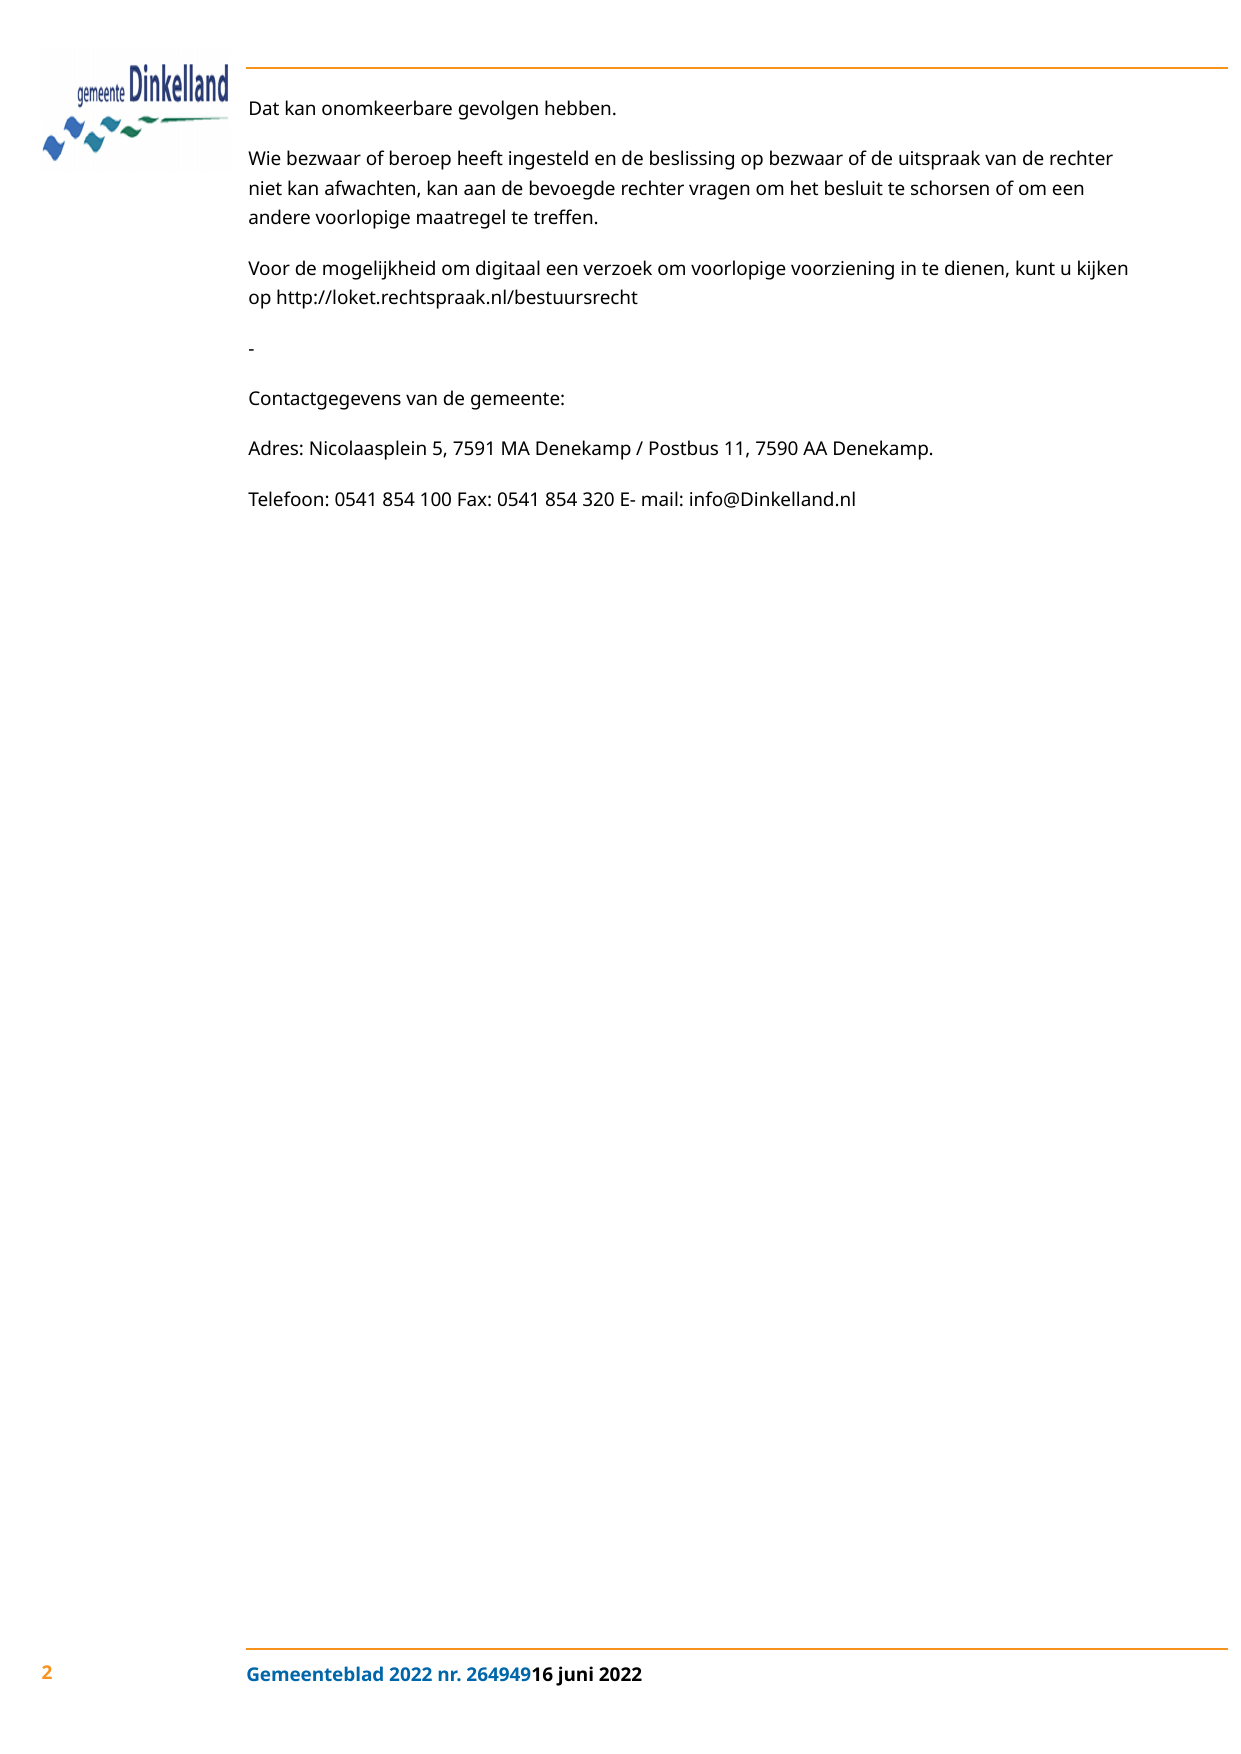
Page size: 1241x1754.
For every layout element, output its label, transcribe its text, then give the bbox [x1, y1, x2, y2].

text Dat kan onomkeerbare gevolgen hebben. [248, 95, 1152, 121]
picture [41, 47, 231, 172]
text Telefoon: 0541 854 100 Fax: 0541 854 320 E- mail: info@Dinkelland.nl [248, 486, 1152, 512]
text - [248, 335, 1152, 361]
text Voor de mogelijkheid om digitaal een verzoek om voorlopige voorziening in te dienen, kunt u kijken op http://loket.rechtspraak.nl/bestuursrecht [248, 255, 1152, 310]
text Adres: Nicolaasplein 5, 7591 MA Denekamp / Postbus 11, 7590 AA Denekamp. [248, 436, 1152, 461]
text Contactgegevens van de gemeente: [248, 385, 1152, 411]
text Wie bezwaar of beroep heeft ingesteld en de beslissing op bezwaar of de uitspraak van de rechter niet kan afwachten, kan aan de bevoegde rechter vragen om het besluit te schorsen of om een andere voorlopige maatregel te treffen. [248, 145, 1152, 230]
